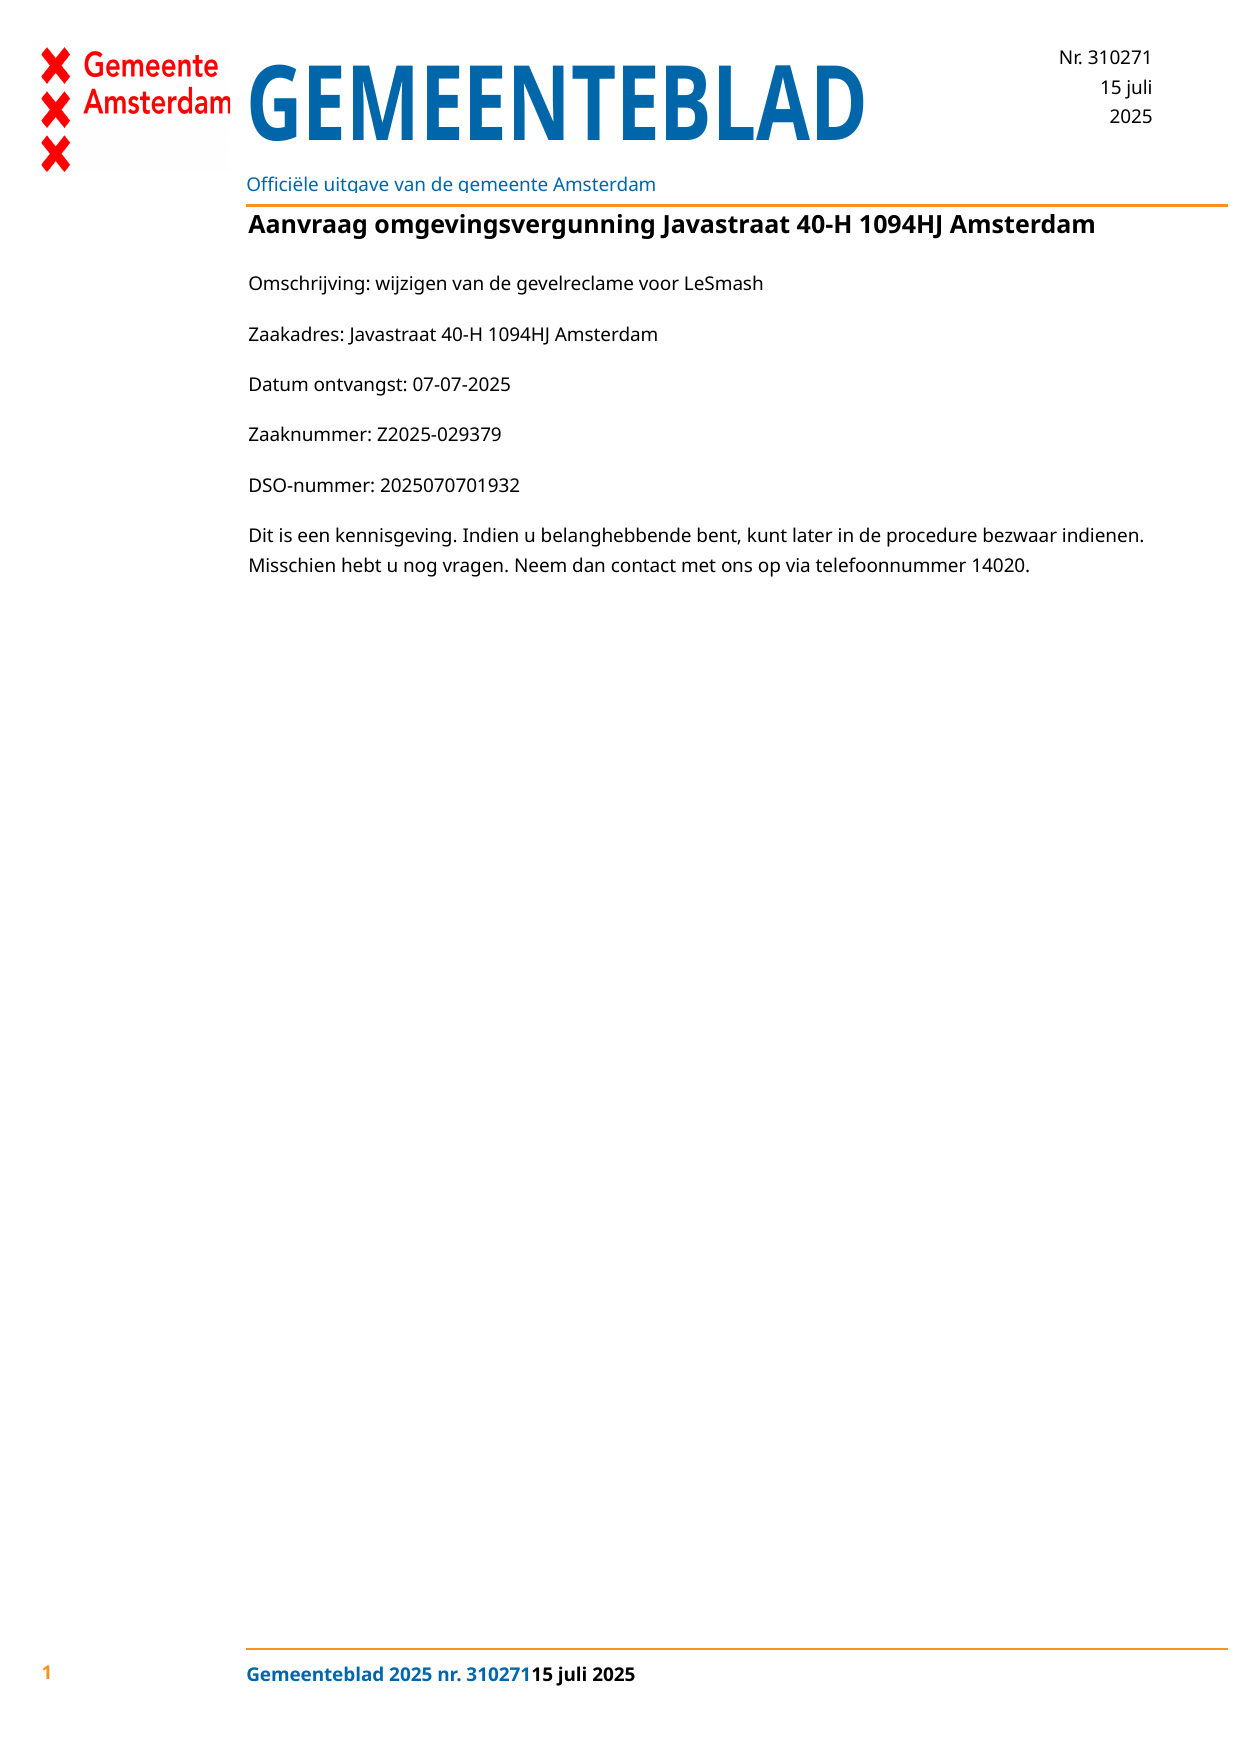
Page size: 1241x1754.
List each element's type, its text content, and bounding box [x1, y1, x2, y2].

text DSO-nummer: 2025070701932 [248, 472, 1152, 498]
text Dit is een kennisgeving. Indien u belanghebbende bent, kunt later in de procedure bezwaar indienen. Misschien hebt u nog vragen. Neem dan contact met ons op via telefoonnummer 14020. [248, 522, 1152, 578]
text Zaaknummer: Z2025-029379 [248, 422, 1152, 447]
text Omschrijving: wijzigen van de gevelreclame voor LeSmash [248, 270, 1152, 296]
text Aanvraag omgevingsvergunning Javastraat 40-H 1094HJ Amsterdam [248, 207, 1152, 241]
picture [41, 47, 231, 172]
text Zaakadres: Javastraat 40-H 1094HJ Amsterdam [248, 321, 1152, 346]
text Datum ontvangst: 07-07-2025 [248, 371, 1152, 397]
